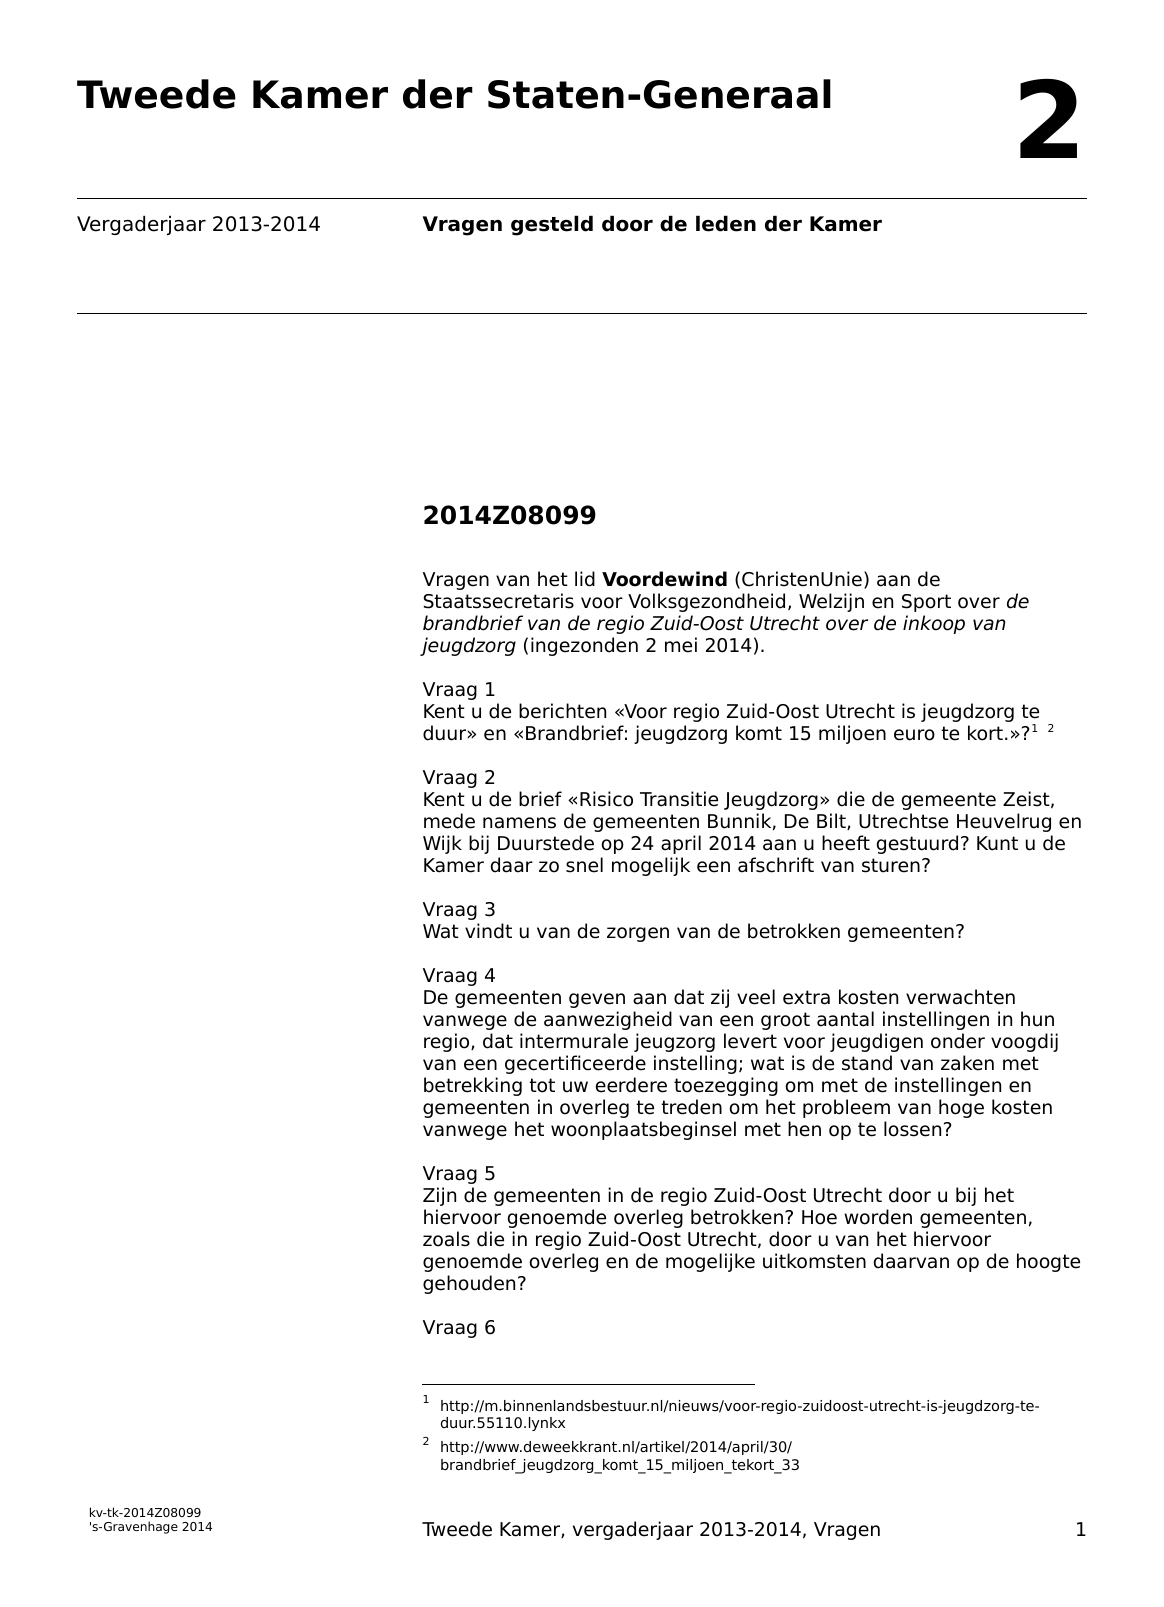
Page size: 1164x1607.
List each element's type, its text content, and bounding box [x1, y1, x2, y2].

text 2014Z08099 [422, 501, 1087, 531]
text Vraag 2 [422, 767, 1087, 789]
text Vraag 1 [422, 679, 1087, 701]
table_cell Vergaderjaar 2013-2014 [77, 199, 422, 313]
text Zijn de gemeenten in de regio Zuid-Oost Utrecht door u bij het hiervoor genoemde overleg betrokken? Hoe worden gemeenten, zoals die in regio Zuid-Oost Utrecht, door u van het hiervoor genoemde overleg en de mogelijke uitkomsten daarvan op de hoogte gehouden? [422, 1185, 1087, 1295]
text Vraag 5 [422, 1163, 1087, 1185]
text Wat vindt u van de zorgen van de betrokken gemeenten? [422, 921, 1087, 943]
table_header 2 [886, 59, 1087, 198]
text Kent u de brief «Risico Transitie Jeugdzorg» die de gemeente Zeist, mede namens de gemeenten Bunnik, De Bilt, Utrechtse Heuvelrug en Wijk bij Duurstede op 24 april 2014 aan u heeft gestuurd? Kunt u de Kamer daar zo snel mogelijk een afschrift van sturen? [422, 789, 1087, 877]
text Vraag 4 [422, 965, 1087, 987]
text Vraag 6 [422, 1317, 1087, 1339]
table_header Tweede Kamer der Staten-Generaal [77, 59, 886, 198]
text De gemeenten geven aan dat zij veel extra kosten verwachten vanwege de aanwezigheid van een groot aantal instellingen in hun regio, dat intermurale jeugzorg levert voor jeugdigen onder voogdij van een gecertificeerde instelling; wat is de stand van zaken met betrekking tot uw eerdere toezegging om met de instellingen en gemeenten in overleg te treden om het probleem van hoge kosten vanwege het woonplaatsbeginsel met hen op te lossen? [422, 987, 1087, 1141]
text http://www.deweekkrant.nl/artikel/2014/april/30/brandbrief_jeugdzorg_komt_15_miljoen_tekort_33 [422, 1435, 1087, 1474]
text Vragen van het lid Voordewind (ChristenUnie) aan de Staatssecretaris voor Volksgezondheid, Welzijn en Sport over de brandbrief van de regio Zuid-Oost Utrecht over de inkoop van jeugdzorg (ingezonden 2 mei 2014). [422, 569, 1087, 657]
text http://m.binnenlandsbestuur.nl/nieuws/voor-regio-zuidoost-utrecht-is-jeugdzorg-te-duur.55110.lynkx [422, 1393, 1087, 1432]
text Kent u de berichten «Voor regio Zuid-Oost Utrecht is jeugdzorg te duur» en «Brandbrief: jeugdzorg komt 15 miljoen euro te kort.»? [422, 701, 1087, 745]
text kv-tk-2014Z08099 [88, 1506, 323, 1520]
text Vraag 3 [422, 899, 1087, 921]
text 's-Gravenhage 2014 [88, 1520, 323, 1534]
table_cell Vragen gesteld door de leden der Kamer [422, 199, 1087, 313]
